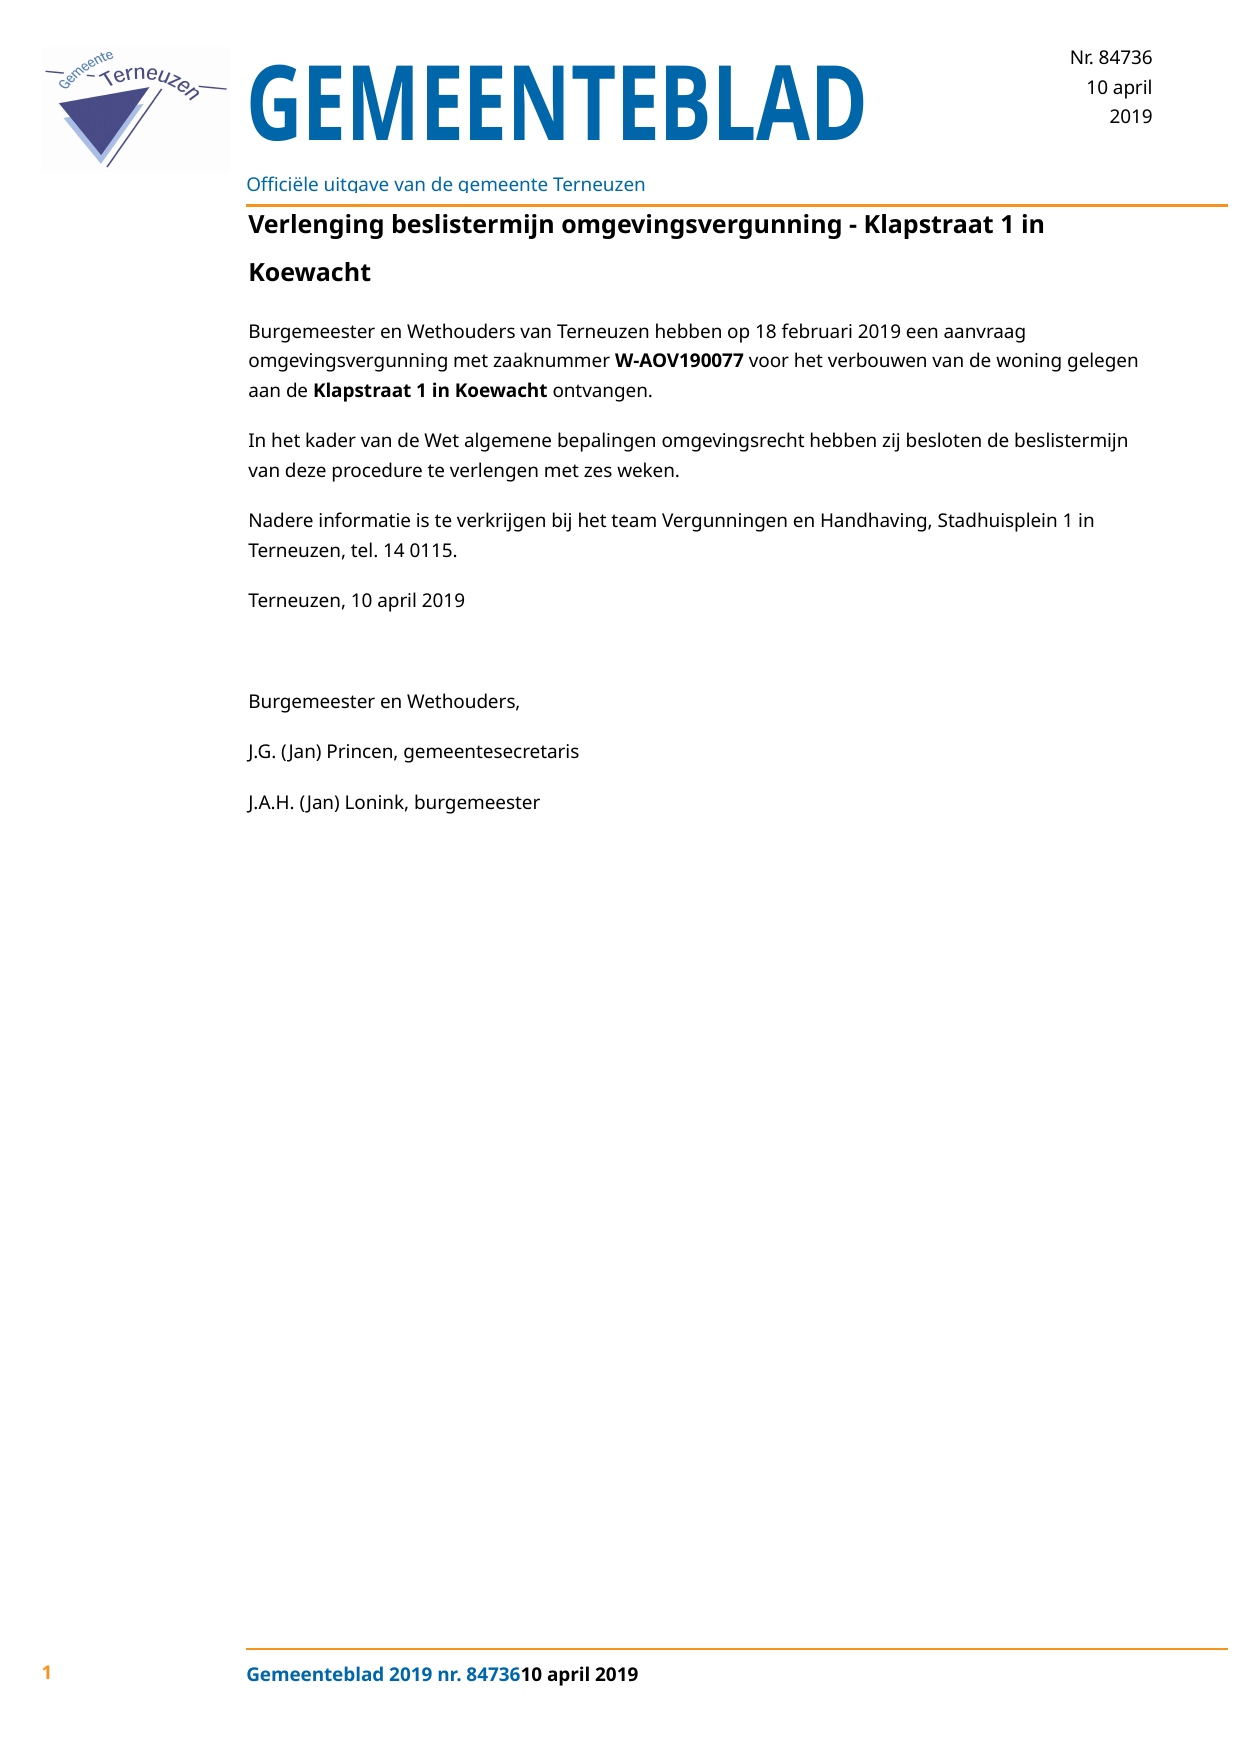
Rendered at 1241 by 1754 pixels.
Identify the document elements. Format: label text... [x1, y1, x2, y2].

picture [41, 47, 231, 172]
text J.A.H. (Jan) Lonink, burgemeester [248, 789, 1152, 815]
text Nadere informatie is te verkrijgen bij het team Vergunningen en Handhaving, Stadhuisplein 1 in Terneuzen, tel. 14 0115. [248, 507, 1152, 563]
text Burgemeester en Wethouders van Terneuzen hebben op 18 februari 2019 een aanvraag omgevingsvergunning met zaaknummer W-AOV190077 voor het verbouwen van de woning gelegen aan de Klapstraat 1 in Koewacht ontvangen. [248, 318, 1152, 403]
text J.G. (Jan) Princen, gemeentesecretaris [248, 739, 1152, 764]
text Burgemeester en Wethouders, [248, 688, 1152, 714]
text In het kader van de Wet algemene bepalingen omgevingsrecht hebben zij besloten de beslistermijn van deze procedure te verlengen met zes weken. [248, 427, 1152, 483]
text Terneuzen, 10 april 2019 [248, 587, 1152, 613]
text Verlenging beslistermijn omgevingsvergunning - Klapstraat 1 in Koewacht [248, 207, 1152, 288]
